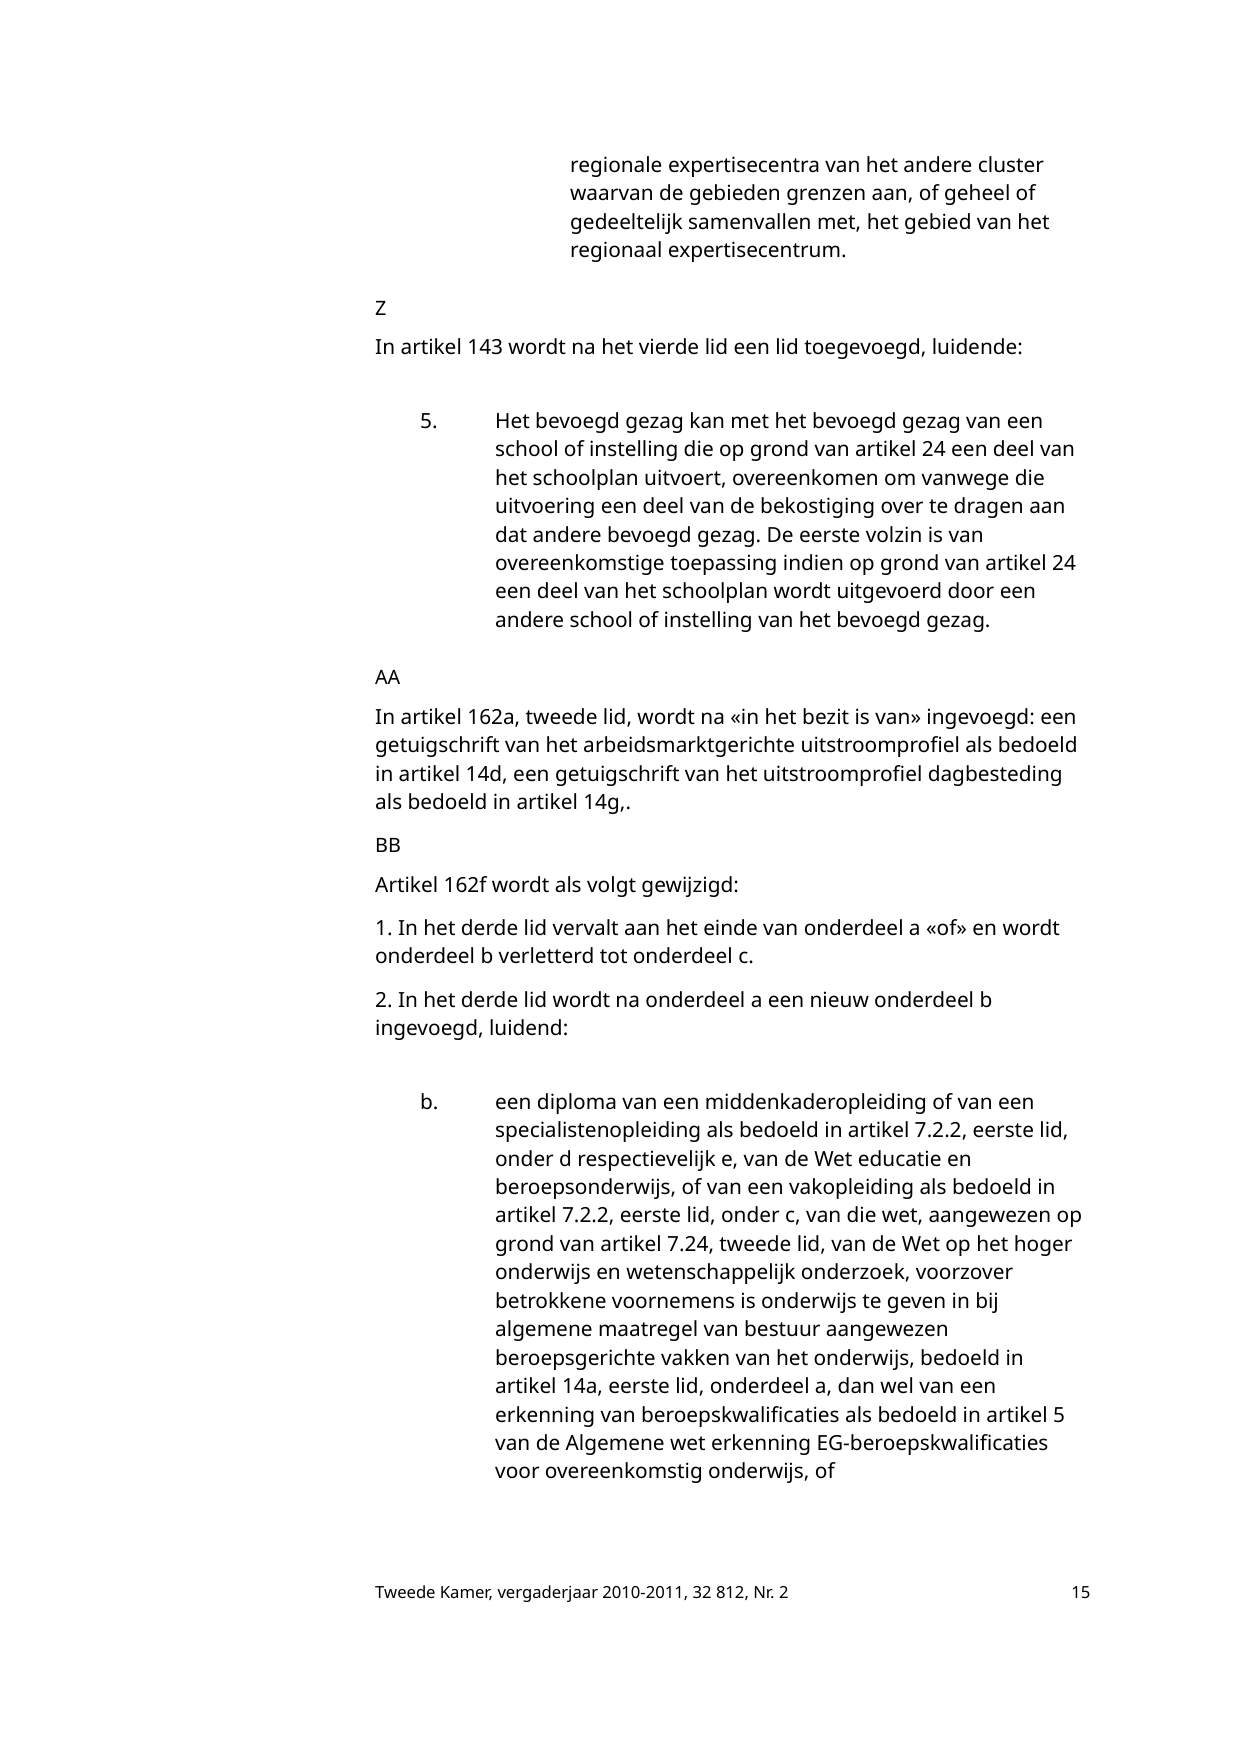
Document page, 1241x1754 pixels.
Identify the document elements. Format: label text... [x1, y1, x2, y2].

list een diploma van een middenkaderopleiding of van een specialistenopleiding als bedoeld in artikel 7.2.2, eerste lid, onder d respectievelijk e, van de Wet educatie en beroepsonderwijs, of van een vakopleiding als bedoeld in artikel 7.2.2, eerste lid, onder c, van die wet, aangewezen op grond van artikel 7.24, tweede lid, van de Wet op het hoger onderwijs en wetenschappelijk onderzoek, voorzover betrokkene voornemens is onderwijs te geven in bij algemene maatregel van bestuur aangewezen beroepsgerichte vakken van het onderwijs, bedoeld in artikel 14a, eerste lid, onderdeel a, dan wel van een erkenning van beroepskwalificaties als bedoeld in artikel 5 van de Algemene wet erkenning EG-beroepskwalificaties voor overeenkomstig onderwijs, of [420, 1087, 1090, 1485]
list Het bevoegd gezag kan met het bevoegd gezag van een school of instelling die op grond van artikel 24 een deel van het schoolplan uitvoert, overeenkomen om vanwege die uitvoering een deel van de bekostiging over te dragen aan dat andere bevoegd gezag. De eerste volzin is van overeenkomstige toepassing indien op grond van artikel 24 een deel van het schoolplan wordt uitgevoerd door een andere school of instelling van het bevoegd gezag. [420, 406, 1090, 633]
text AA [375, 663, 1090, 690]
text In artikel 143 wordt na het vierde lid een lid toegevoegd, luidende: [375, 332, 1090, 361]
text 2. In het derde lid wordt na onderdeel a een nieuw onderdeel b ingevoegd, luidend: [375, 985, 1090, 1042]
text 1. In het derde lid vervalt aan het einde van onderdeel a «of» en wordt onderdeel b verletterd tot onderdeel c. [375, 913, 1090, 970]
text BB [375, 831, 1090, 858]
text Z [375, 294, 1090, 321]
list regionale expertisecentra van het andere cluster waarvan de gebieden grenzen aan, of geheel of gedeeltelijk samenvallen met, het gebied van het regionaal expertisecentrum. [495, 150, 1090, 264]
text In artikel 162a, tweede lid, wordt na «in het bezit is van» ingevoegd: een getuigschrift van het arbeidsmarktgerichte uitstroomprofiel als bedoeld in artikel 14d, een getuigschrift van het uitstroomprofiel dagbesteding als bedoeld in artikel 14g,. [375, 702, 1090, 816]
text Artikel 162f wordt als volgt gewijzigd: [375, 870, 1090, 898]
